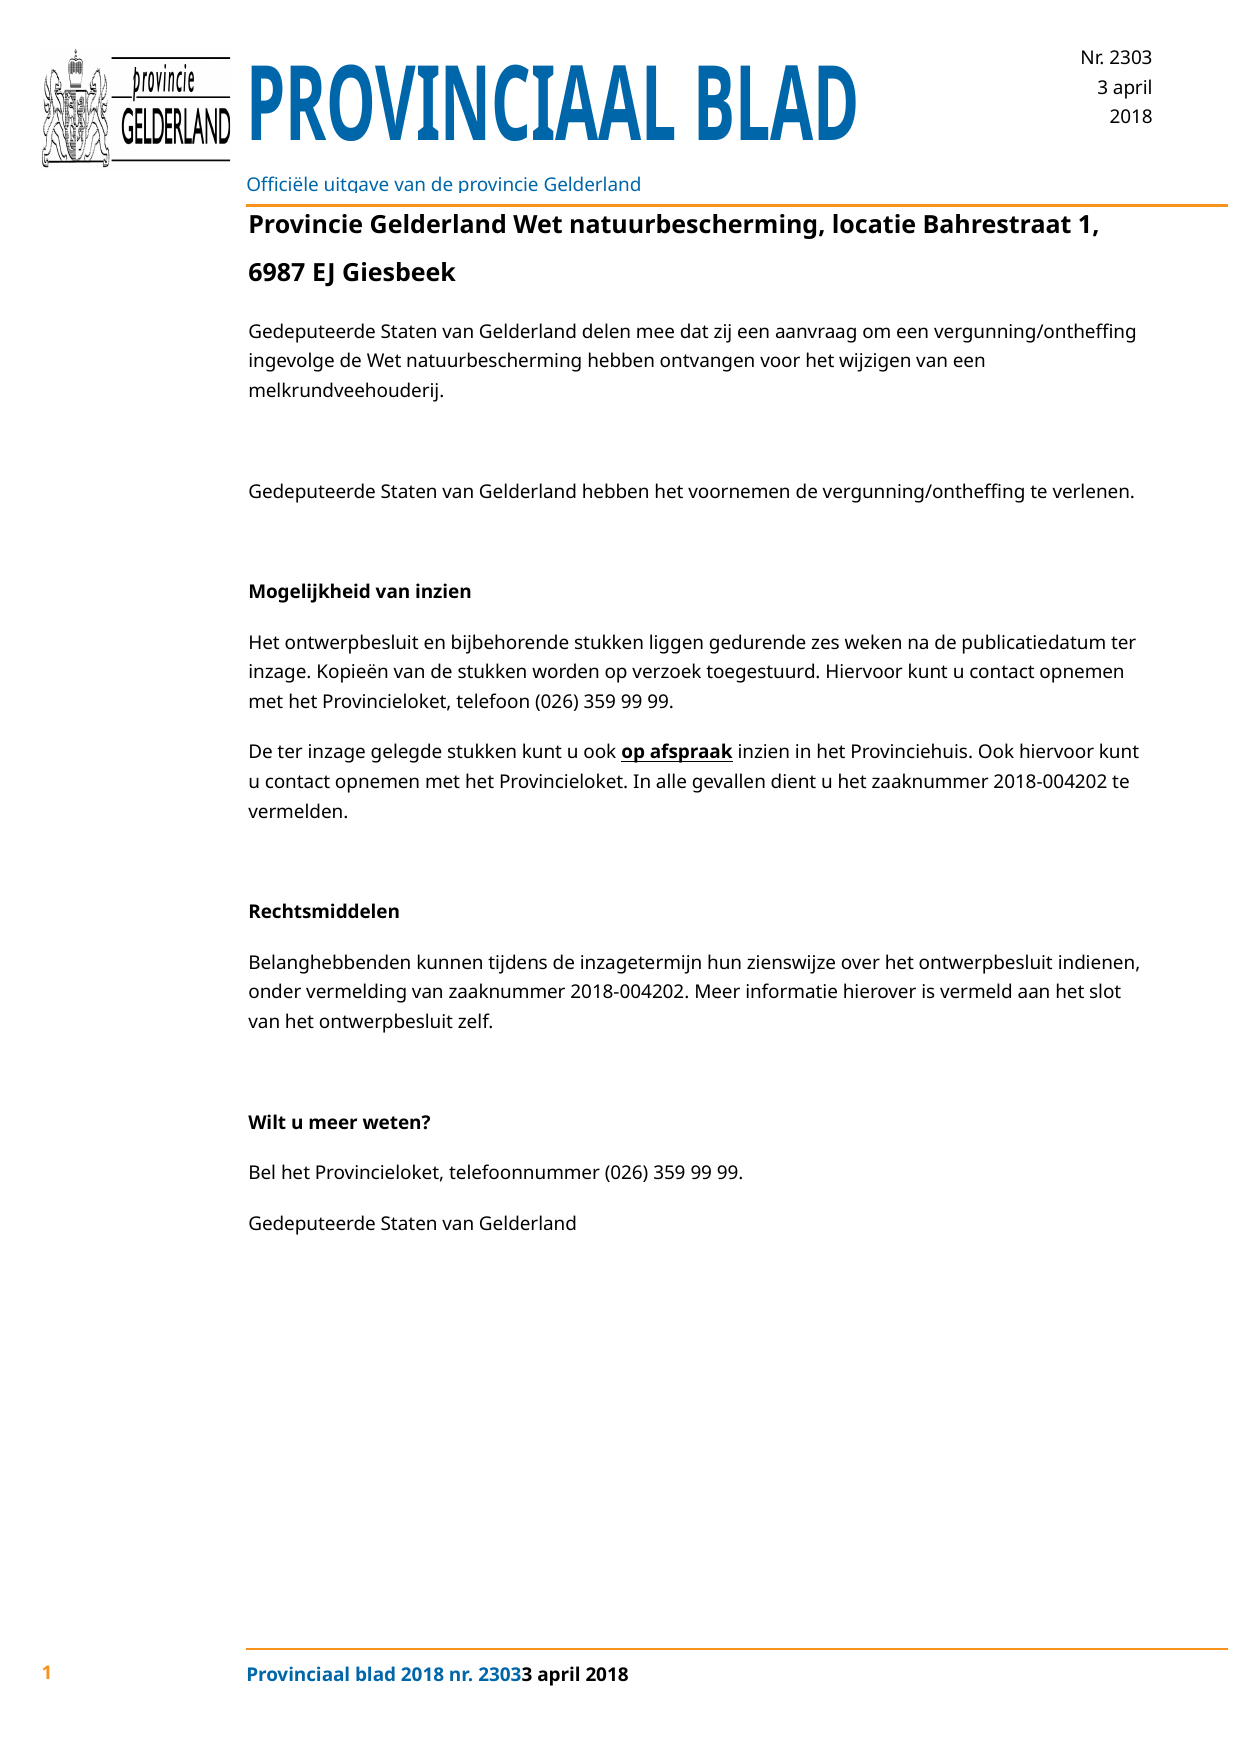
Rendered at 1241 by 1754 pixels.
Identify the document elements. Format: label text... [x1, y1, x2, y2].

text Mogelijkheid van inzien [248, 579, 1152, 604]
text Wilt u meer weten? [248, 1109, 1152, 1135]
text Rechtsmiddelen [248, 899, 1152, 924]
text Het ontwerpbesluit en bijbehorende stukken liggen gedurende zes weken na de publicatiedatum ter inzage. Kopieën van de stukken worden op verzoek toegestuurd. Hiervoor kunt u contact opnemen met het Provincieloket, telefoon (026) 359 99 99. [248, 629, 1152, 714]
text Bel het Provincieloket, telefoonnummer (026) 359 99 99. [248, 1159, 1152, 1185]
text Gedeputeerde Staten van Gelderland hebben het voornemen de vergunning/ontheffing te verlenen. [248, 478, 1152, 504]
text Gedeputeerde Staten van Gelderland delen mee dat zij een aanvraag om een vergunning/ontheffing ingevolge de Wet natuurbescherming hebben ontvangen voor het wijzigen van een melkrundveehouderij. [248, 318, 1152, 403]
text Gedeputeerde Staten van Gelderland [248, 1210, 1152, 1236]
text Provincie Gelderland Wet natuurbescherming, locatie Bahrestraat 1, 6987 EJ Giesbeek [248, 207, 1152, 288]
picture [41, 47, 231, 172]
text De ter inzage gelegde stukken kunt u ook op afspraak inzien in het Provinciehuis. Ook hiervoor kunt u contact opnemen met het Provincieloket. In alle gevallen dient u het zaaknummer 2018-004202 te vermelden. [248, 739, 1152, 824]
text Belanghebbenden kunnen tijdens de inzagetermijn hun zienswijze over het ontwerpbesluit indienen, onder vermelding van zaaknummer 2018-004202. Meer informatie hierover is vermeld aan het slot van het ontwerpbesluit zelf. [248, 949, 1152, 1034]
